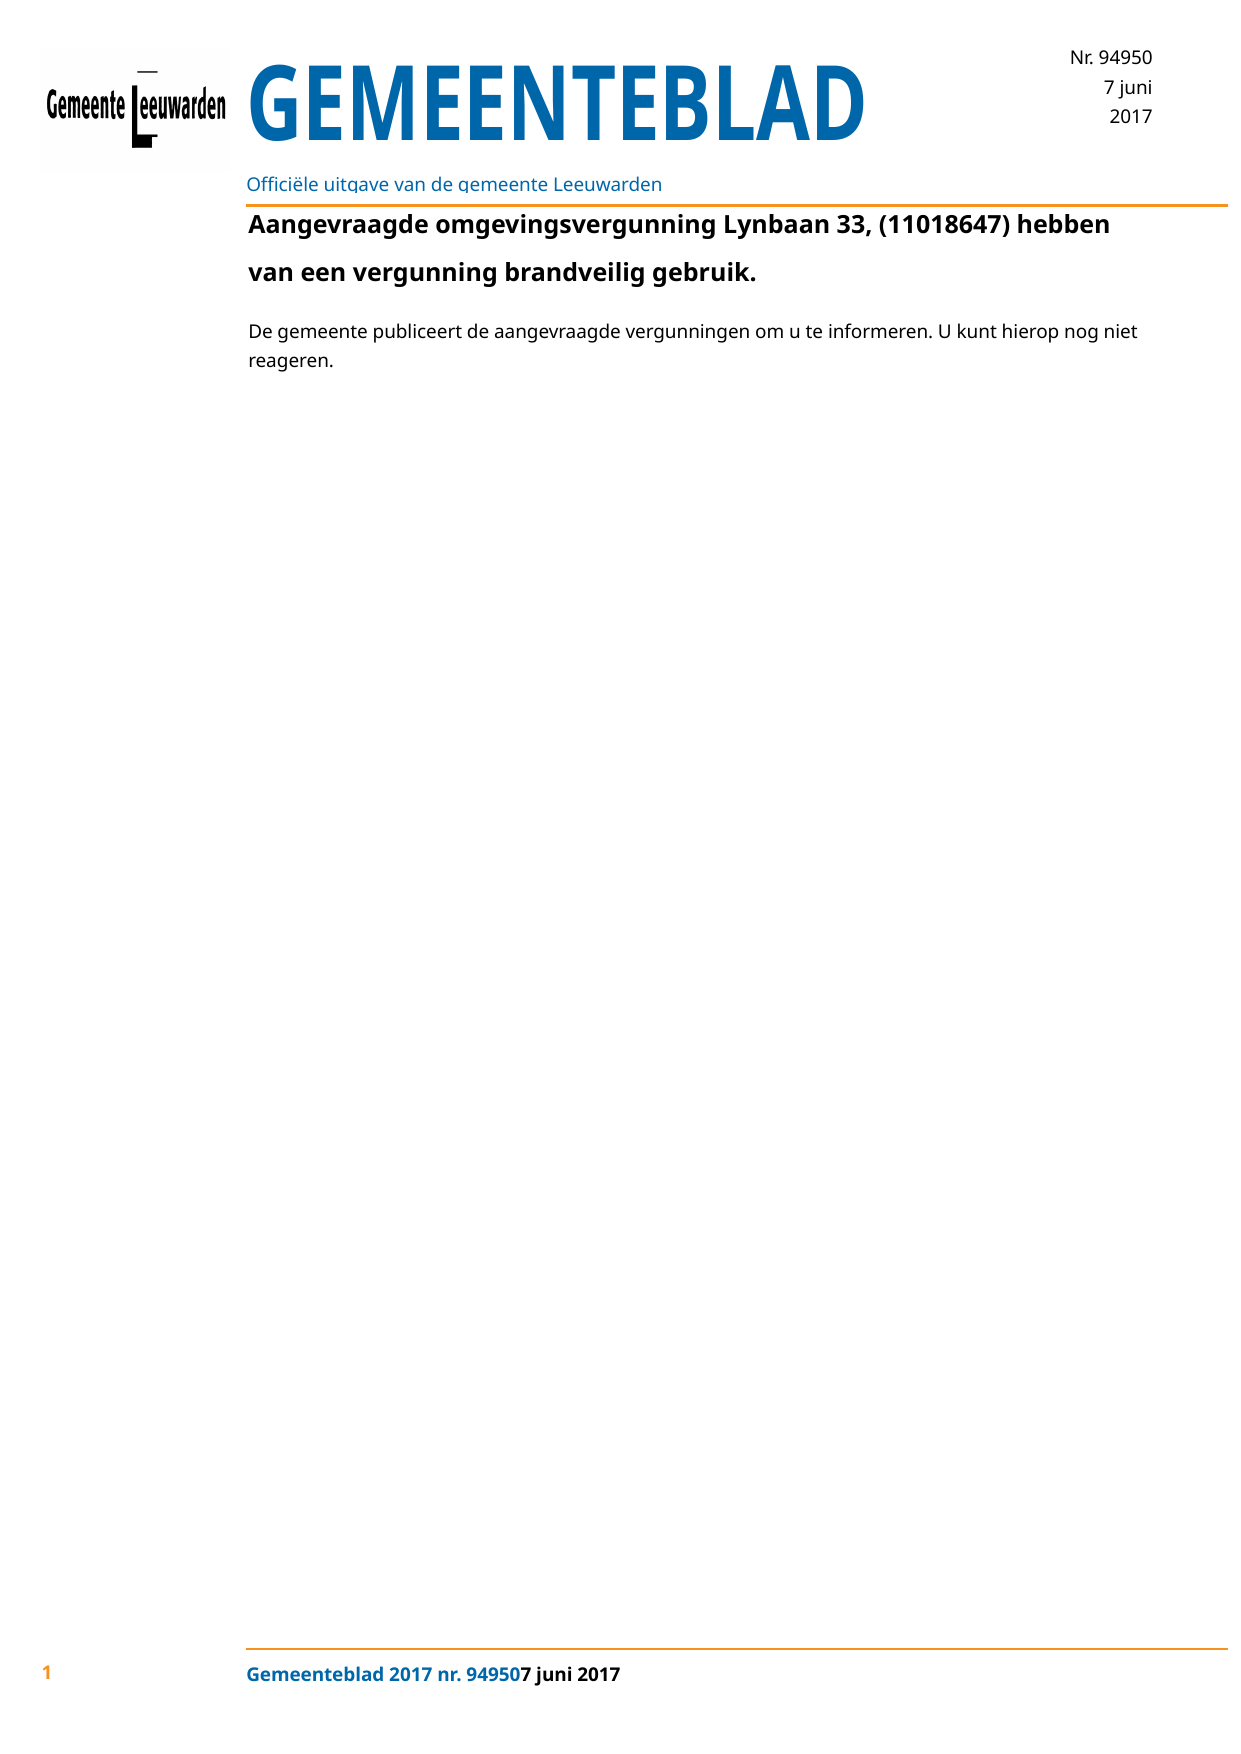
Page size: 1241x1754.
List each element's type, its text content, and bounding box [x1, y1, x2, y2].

text De gemeente publiceert de aangevraagde vergunningen om u te informeren. U kunt hierop nog niet reageren. [248, 318, 1152, 373]
text Aangevraagde omgevingsvergunning Lynbaan 33, (11018647) hebben van een vergunning brandveilig gebruik. [248, 207, 1152, 288]
picture [41, 47, 231, 172]
